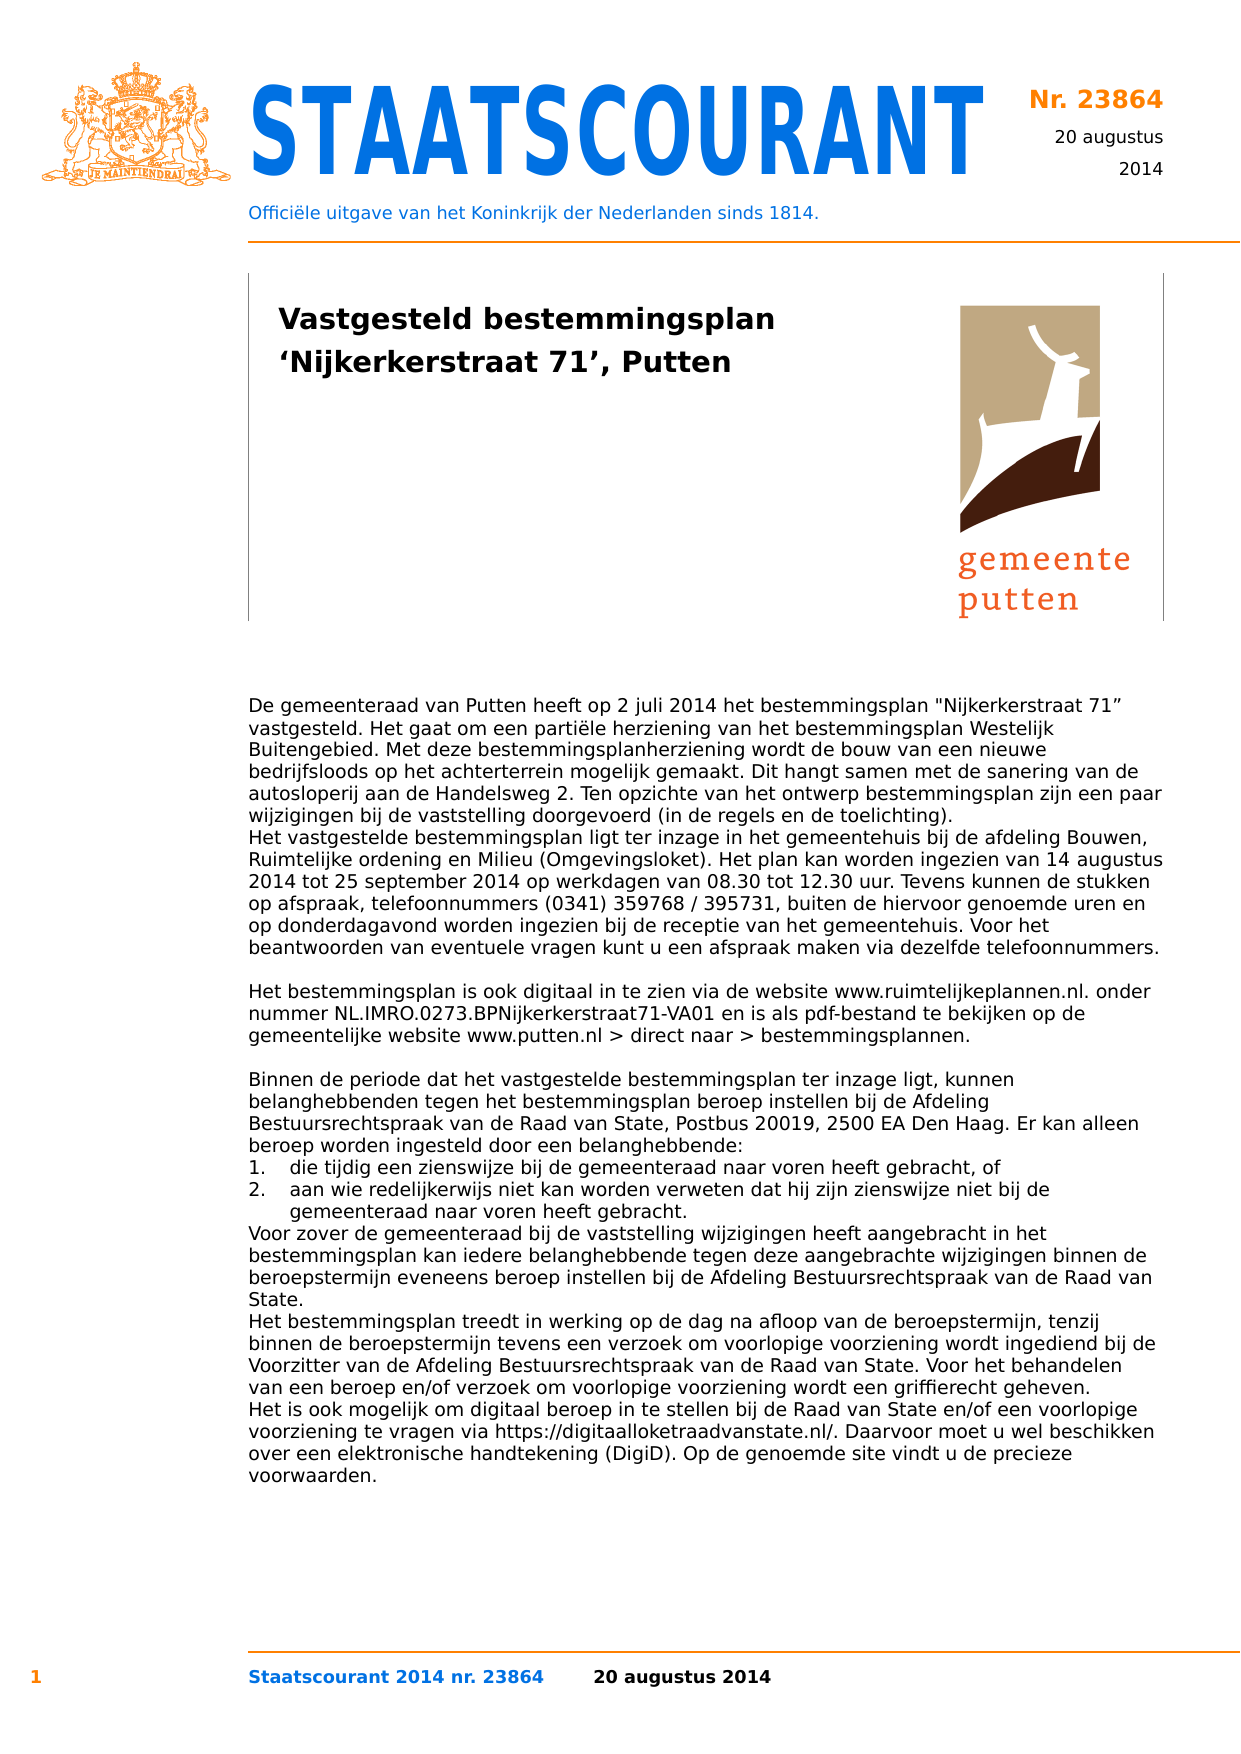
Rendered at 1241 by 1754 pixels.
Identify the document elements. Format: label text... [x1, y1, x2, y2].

table_header [25, 62, 248, 241]
text 1. die tijdig een zienswijze bij de gemeenteraad naar voren heeft gebracht, of [248, 1157, 1163, 1179]
text Het bestemmingsplan treedt in werking op de dag na afloop van de beroepstermijn, tenzij binnen de beroepstermijn tevens een verzoek om voorlopige voorziening wordt ingediend bij de Voorzitter van de Afdeling Bestuursrechtspraak van de Raad van State. Voor het behandelen van een beroep en/of verzoek om voorlopige voorziening wordt een griffierecht geheven. [248, 1311, 1163, 1398]
picture [41, 62, 231, 186]
text Het is ook mogelijk om digitaal beroep in te stellen bij de Raad van State en/of een voorlopige voorziening te vragen via https://digitaalloketraadvanstate.nl/. Daarvoor moet u wel beschikken over een elektronische handtekening (DigiD). Op de genoemde site vindt u de precieze voorwaarden. [248, 1398, 1163, 1486]
table_cell 2014 [998, 153, 1240, 203]
picture [956, 302, 1134, 622]
table_header Nr. 23864 [998, 62, 1240, 121]
table_header STAATSCOURANT [248, 62, 998, 203]
text Het vastgestelde bestemmingsplan ligt ter inzage in het gemeentehuis bij de afdeling Bouwen, Ruimtelijke ordening en Milieu (Omgevingsloket). Het plan kan worden ingezien van 14 augustus 2014 tot 25 september 2014 op werkdagen van 08.30 tot 12.30 uur. Tevens kunnen de stukken op afspraak, telefoonnummers (0341) 359768 / 395731, buiten de hiervoor genoemde uren en op donderdagavond worden ingezien bij de receptie van het gemeentehuis. Voor het beantwoorden van eventuele vragen kunt u een afspraak maken via dezelfde telefoonnummers. [248, 827, 1163, 959]
text Het bestemmingsplan is ook digitaal in te zien via de website www.ruimtelijkeplannen.nl. onder nummer NL.IMRO.0273.BPNijkerkerstraat71-VA01 en is als pdf-bestand te bekijken op de gemeentelijke website www.putten.nl > direct naar > bestemmingsplannen. [248, 981, 1163, 1047]
subtitle Vastgesteld bestemmingsplan ‘Nijkerkerstraat 71’, Putten [249, 273, 1163, 621]
text 2. aan wie redelijkerwijs niet kan worden verweten dat hij zijn zienswijze niet bij de gemeenteraad naar voren heeft gebracht. [248, 1179, 1163, 1223]
table_cell 20 augustus [998, 121, 1240, 153]
text Voor zover de gemeenteraad bij de vaststelling wijzigingen heeft aangebracht in het bestemmingsplan kan iedere belanghebbende tegen deze aangebrachte wijzigingen binnen de beroepstermijn eveneens beroep instellen bij de Afdeling Bestuursrechtspraak van de Raad van State. [248, 1223, 1163, 1311]
text De gemeenteraad van Putten heeft op 2 juli 2014 het bestemmingsplan "Nijkerkerstraat 71” vastgesteld. Het gaat om een partiële herziening van het bestemmingsplan Westelijk Buitengebied. Met deze bestemmingsplanherziening wordt de bouw van een nieuwe bedrijfsloods op het achterterrein mogelijk gemaakt. Dit hangt samen met de sanering van de autosloperij aan de Handelsweg 2. Ten opzichte van het ontwerp bestemmingsplan zijn een paar wijzigingen bij de vaststelling doorgevoerd (in de regels en de toelichting). [248, 695, 1163, 827]
table_cell Officiële uitgave van het Koninkrijk der Nederlanden sinds 1814. [248, 203, 1240, 241]
text Binnen de periode dat het vastgestelde bestemmingsplan ter inzage ligt, kunnen belanghebbenden tegen het bestemmingsplan beroep instellen bij de Afdeling Bestuursrechtspraak van de Raad van State, Postbus 20019, 2500 EA Den Haag. Er kan alleen beroep worden ingesteld door een belanghebbende: [248, 1069, 1163, 1157]
